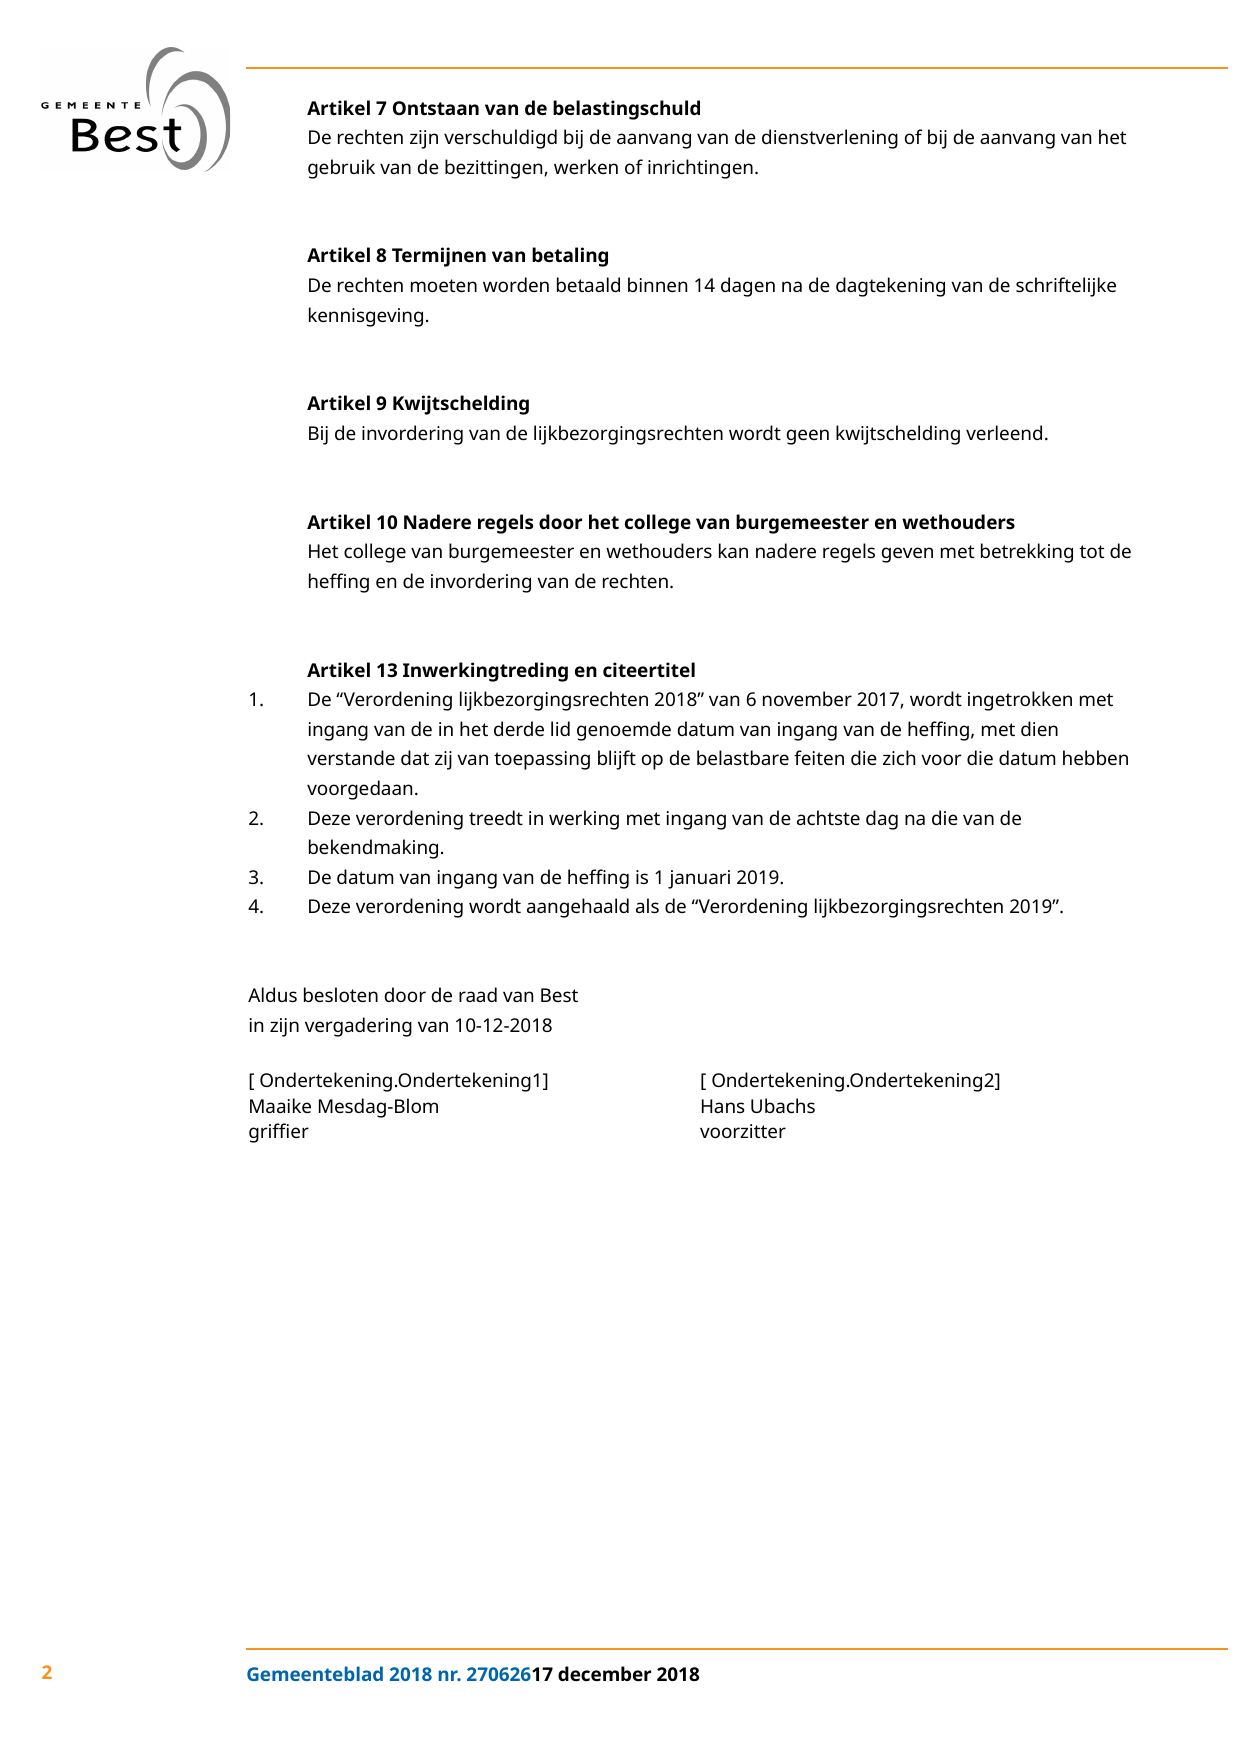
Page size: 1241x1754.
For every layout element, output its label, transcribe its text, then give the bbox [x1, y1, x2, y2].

list Artikel 7 Ontstaan van de belastingschuld [248, 95, 1152, 121]
list Artikel 10 Nadere regels door het college van burgemeester en wethouders [248, 509, 1152, 535]
table_cell Hans Ubachs [700, 1093, 1152, 1119]
list De rechten zijn verschuldigd bij de aanvang van de dienstverlening of bij de aanvang van het gebruik van de bezittingen, werken of inrichtingen. [248, 124, 1152, 180]
list De “Verordening lijkbezorgingsrechten 2018” van 6 november 2017, wordt ingetrokken met ingang van de in het derde lid genoemde datum van ingang van de heffing, met dien verstande dat zij van toepassing blijft op de belastbare feiten die zich voor die datum hebben voorgedaan. [248, 686, 1152, 801]
list Artikel 9 Kwijtschelding [248, 391, 1152, 416]
list Deze verordening treedt in werking met ingang van de achtste dag na die van de bekendmaking. [248, 805, 1152, 860]
list Artikel 8 Termijnen van betaling [248, 243, 1152, 268]
list Deze verordening wordt aangehaald als de “Verordening lijkbezorgingsrechten 2019”. [248, 893, 1152, 919]
text Aldus besloten door de raad van Best [248, 982, 1152, 1008]
table_cell griffier [248, 1119, 700, 1144]
table_cell Maaike Mesdag-Blom [248, 1093, 700, 1119]
list De rechten moeten worden betaald binnen 14 dagen na de dagtekening van de schriftelijke kennisgeving. [248, 272, 1152, 328]
text in zijn vergadering van 10-12-2018 [248, 1012, 1152, 1038]
list Bij de invordering van de lijkbezorgingsrechten wordt geen kwijtschelding verleend. [248, 420, 1152, 446]
list Artikel 13 Inwerkingtreding en citeertitel [248, 657, 1152, 683]
table_header [ Ondertekening.Ondertekening1] [248, 1067, 700, 1093]
table_header [ Ondertekening.Ondertekening2] [700, 1067, 1152, 1093]
picture [41, 47, 231, 172]
table_cell voorzitter [700, 1119, 1152, 1144]
list Het college van burgemeester en wethouders kan nadere regels geven met betrekking tot de heffing en de invordering van de rechten. [248, 538, 1152, 594]
list De datum van ingang van de heffing is 1 januari 2019. [248, 864, 1152, 890]
